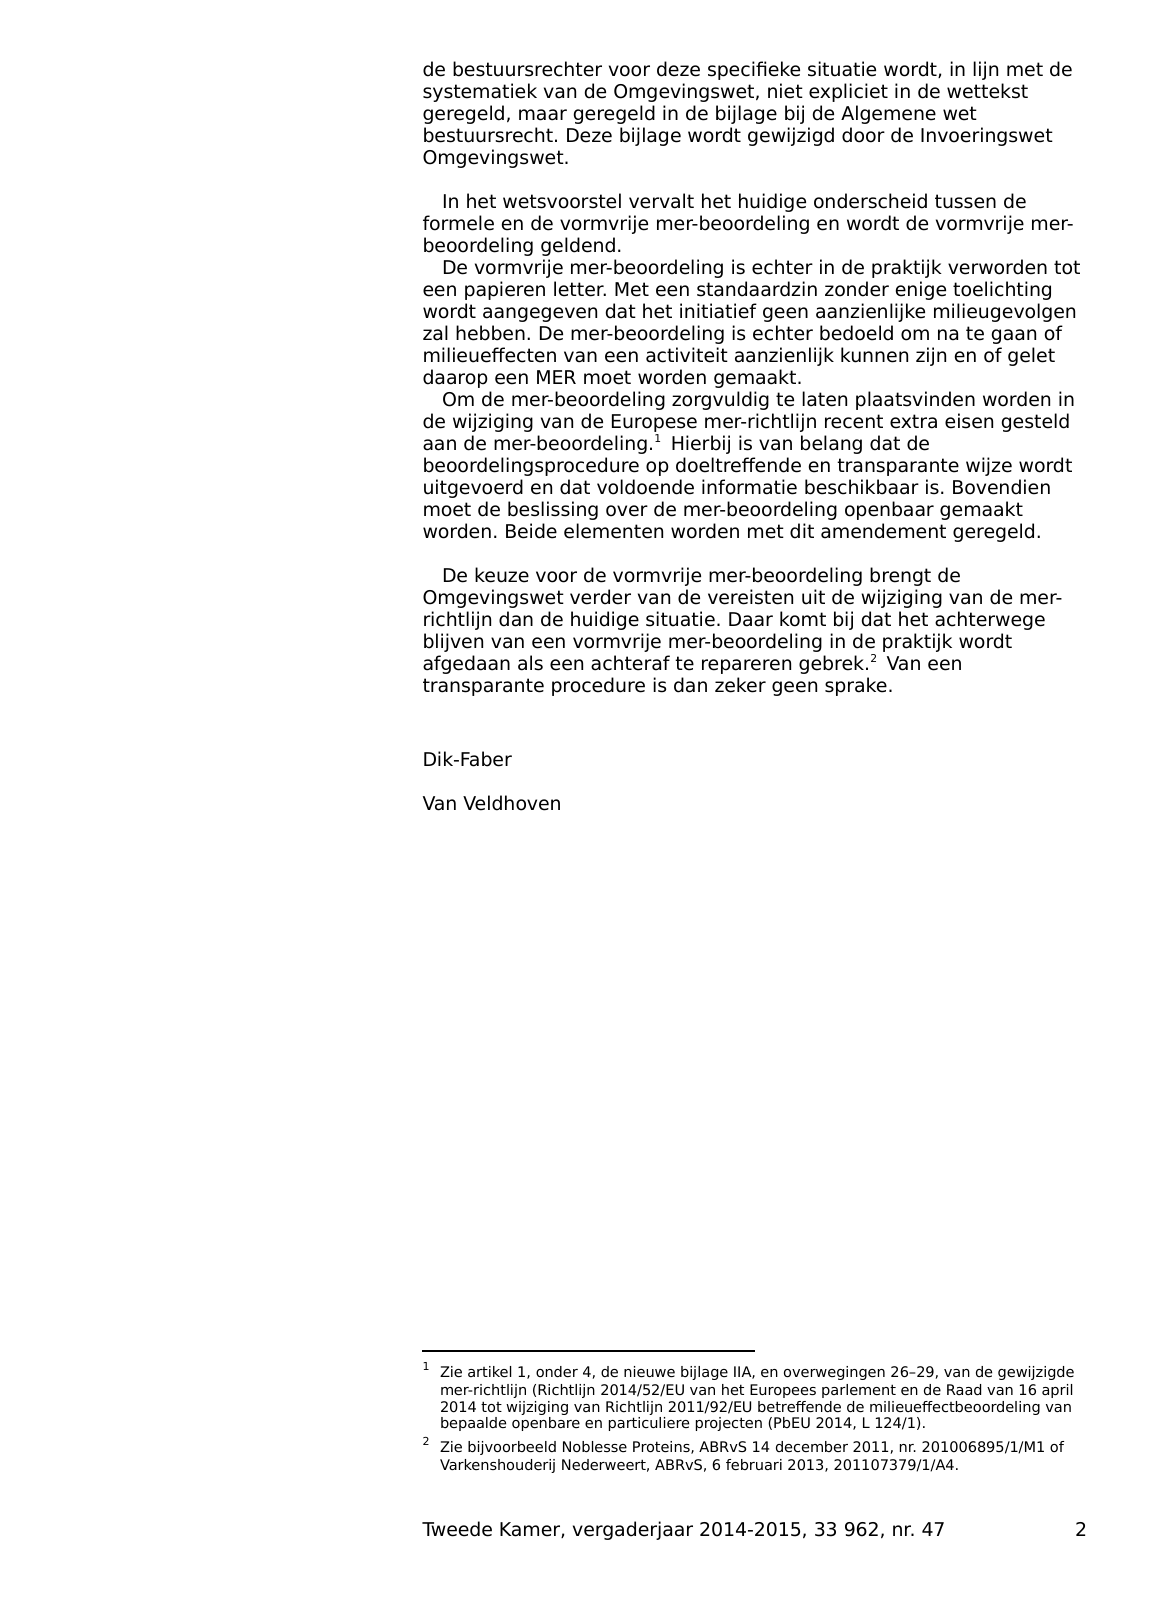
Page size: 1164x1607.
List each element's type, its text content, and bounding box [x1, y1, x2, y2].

text Zie bijvoorbeeld Noblesse Proteins, ABRvS 14 december 2011, nr. 201006895/1/M1 of Varkenshouderij Nederweert, ABRvS, 6 februari 2013, 201107379/1/A4. [422, 1435, 1087, 1474]
text Dik-Faber Van Veldhoven [422, 727, 1087, 815]
text Zie artikel 1, onder 4, de nieuwe bijlage IIA, en overwegingen 26–29, van de gewijzigde mer-richtlijn (Richtlijn 2014/52/EU van het Europees parlement en de Raad van 16 april 2014 tot wijziging van Richtlijn 2011/92/EU betreffende de milieueffectbeoordeling van bepaalde openbare en particuliere projecten (PbEU 2014, L 124/1). [422, 1360, 1087, 1432]
text Om de mer-beoordeling zorgvuldig te laten plaatsvinden worden in de wijziging van de Europese mer-richtlijn recent extra eisen gesteld aan de mer-beoordeling. Hierbij is van belang dat de beoordelingsprocedure op doeltreffende en transparante wijze wordt uitgevoerd en dat voldoende informatie beschikbaar is. Bovendien moet de beslissing over de mer-beoordeling openbaar gemaakt worden. Beide elementen worden met dit amendement geregeld. [422, 389, 1087, 543]
text De vormvrije mer-beoordeling is echter in de praktijk verworden tot een papieren letter. Met een standaardzin zonder enige toelichting wordt aangegeven dat het initiatief geen aanzienlijke milieugevolgen zal hebben. De mer-beoordeling is echter bedoeld om na te gaan of milieueffecten van een activiteit aanzienlijk kunnen zijn en of gelet daarop een MER moet worden gemaakt. [422, 257, 1087, 389]
text De keuze voor de vormvrije mer-beoordeling brengt de Omgevingswet verder van de vereisten uit de wijziging van de mer-richtlijn dan de huidige situatie. Daar komt bij dat het achterwege blijven van een vormvrije mer-beoordeling in de praktijk wordt afgedaan als een achteraf te repareren gebrek. Van een transparante procedure is dan zeker geen sprake. [422, 565, 1087, 697]
text In het wetsvoorstel vervalt het huidige onderscheid tussen de formele en de vormvrije mer-beoordeling en wordt de vormvrije mer-beoordeling geldend. [422, 191, 1087, 257]
text de bestuursrechter voor deze specifieke situatie wordt, in lijn met de systematiek van de Omgevingswet, niet expliciet in de wettekst geregeld, maar geregeld in de bijlage bij de Algemene wet bestuursrecht. Deze bijlage wordt gewijzigd door de Invoeringswet Omgevingswet. [422, 59, 1087, 169]
